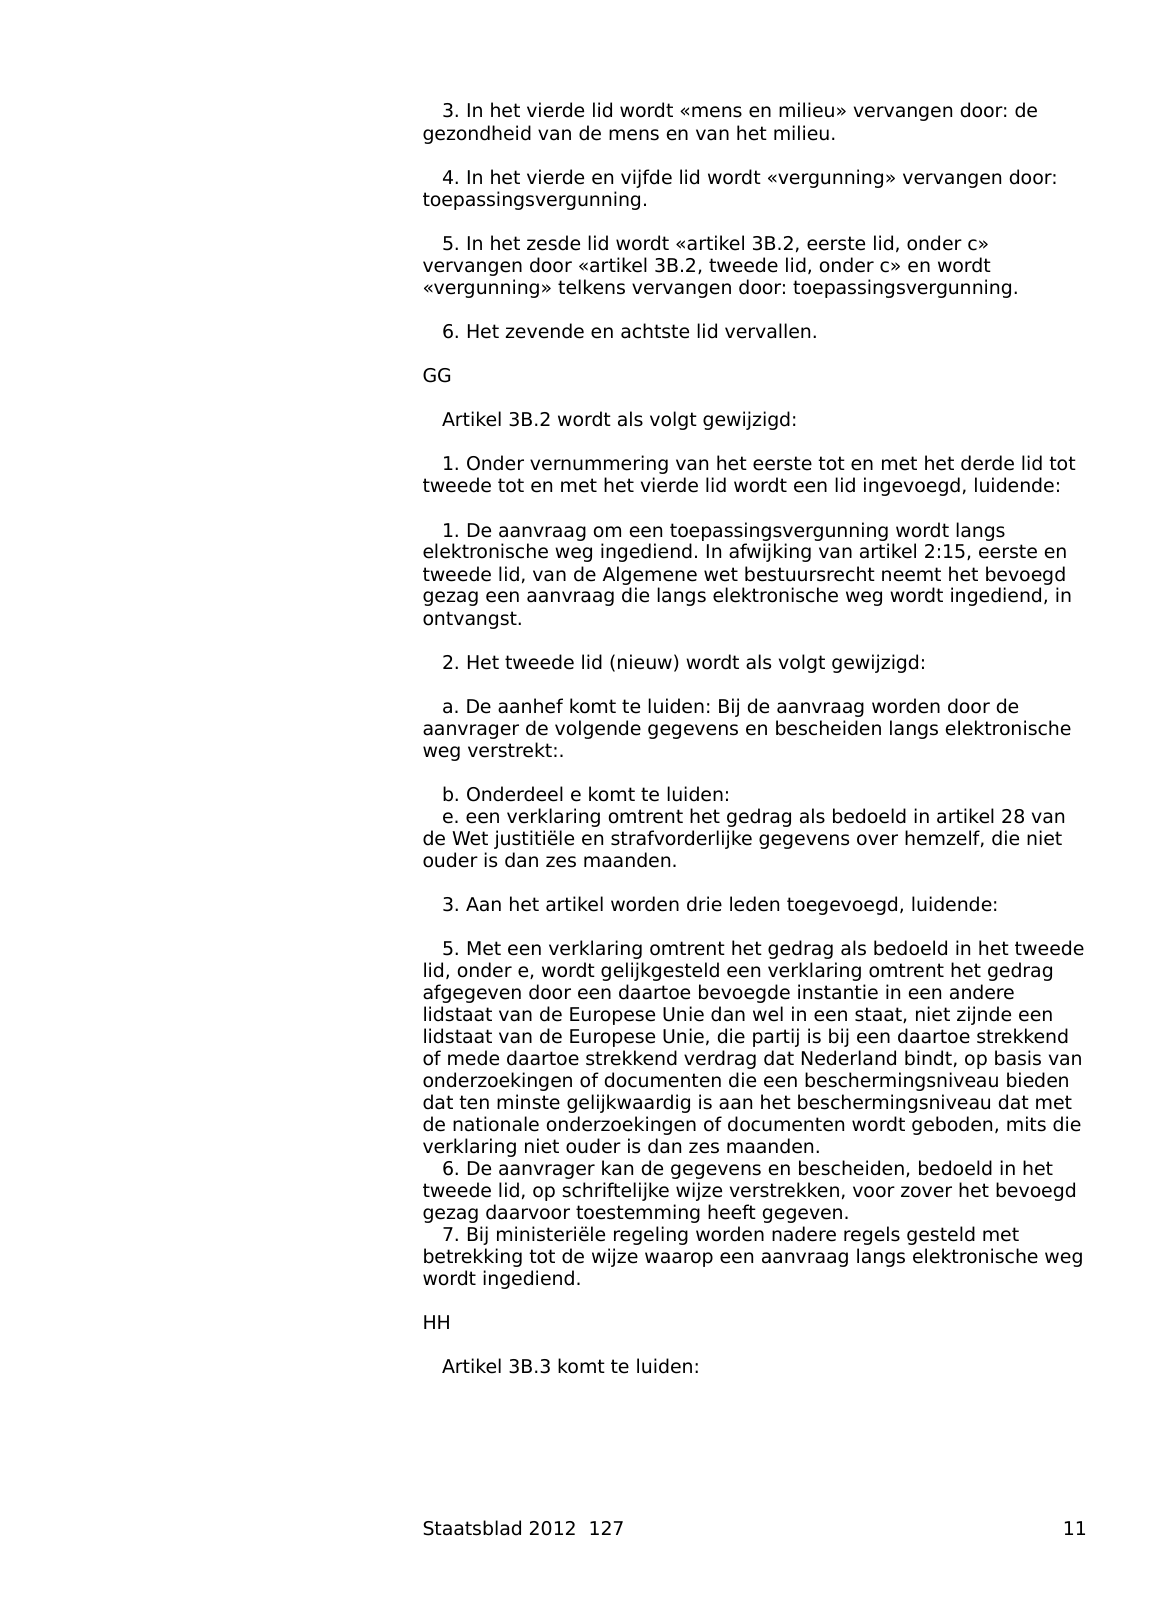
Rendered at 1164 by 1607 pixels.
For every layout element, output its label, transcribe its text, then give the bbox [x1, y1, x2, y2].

text 4. In het vierde en vijfde lid wordt «vergunning» vervangen door: toepassingsvergunning. [422, 167, 1087, 211]
text 7. Bij ministeriële regeling worden nadere regels gesteld met betrekking tot de wijze waarop een aanvraag langs elektronische weg wordt ingediend. [422, 1224, 1087, 1290]
text 1. Onder vernummering van het eerste tot en met het derde lid tot tweede tot en met het vierde lid wordt een lid ingevoegd, luidende: [422, 453, 1087, 497]
text b. Onderdeel e komt te luiden: [422, 784, 1087, 806]
text 6. De aanvrager kan de gegevens en bescheiden, bedoeld in het tweede lid, op schriftelijke wijze verstrekken, voor zover het bevoegd gezag daarvoor toestemming heeft gegeven. [422, 1158, 1087, 1224]
text a. De aanhef komt te luiden: Bij de aanvraag worden door de aanvrager de volgende gegevens en bescheiden langs elektronische weg verstrekt:. [422, 696, 1087, 762]
text e. een verklaring omtrent het gedrag als bedoeld in artikel 28 van de Wet justitiële en strafvorderlijke gegevens over hemzelf, die niet ouder is dan zes maanden. [422, 806, 1087, 872]
text 3. In het vierde lid wordt «mens en milieu» vervangen door: de gezondheid van de mens en van het milieu. [422, 100, 1087, 144]
text HH [422, 1312, 1087, 1334]
text 2. Het tweede lid (nieuw) wordt als volgt gewijzigd: [422, 652, 1087, 673]
text 6. Het zevende en achtste lid vervallen. [422, 321, 1087, 343]
text 5. Met een verklaring omtrent het gedrag als bedoeld in het tweede lid, onder e, wordt gelijkgesteld een verklaring omtrent het gedrag afgegeven door een daartoe bevoegde instantie in een andere lidstaat van de Europese Unie dan wel in een staat, niet zijnde een lidstaat van de Europese Unie, die partij is bij een daartoe strekkend of mede daartoe strekkend verdrag dat Nederland bindt, op basis van onderzoekingen of documenten die een beschermingsniveau bieden dat ten minste gelijkwaardig is aan het beschermingsniveau dat met de nationale onderzoekingen of documenten wordt geboden, mits die verklaring niet ouder is dan zes maanden. [422, 938, 1087, 1158]
text 3. Aan het artikel worden drie leden toegevoegd, luidende: [422, 894, 1087, 916]
text Artikel 3B.2 wordt als volgt gewijzigd: [422, 409, 1087, 431]
text 5. In het zesde lid wordt «artikel 3B.2, eerste lid, onder c» vervangen door «artikel 3B.2, tweede lid, onder c» en wordt «vergunning» telkens vervangen door: toepassingsvergunning. [422, 233, 1087, 299]
text Artikel 3B.3 komt te luiden: [422, 1356, 1087, 1378]
text 1. De aanvraag om een toepassingsvergunning wordt langs elektronische weg ingediend. In afwijking van artikel 2:15, eerste en tweede lid, van de Algemene wet bestuursrecht neemt het bevoegd gezag een aanvraag die langs elektronische weg wordt ingediend, in ontvangst. [422, 519, 1087, 629]
text GG [422, 365, 1087, 387]
